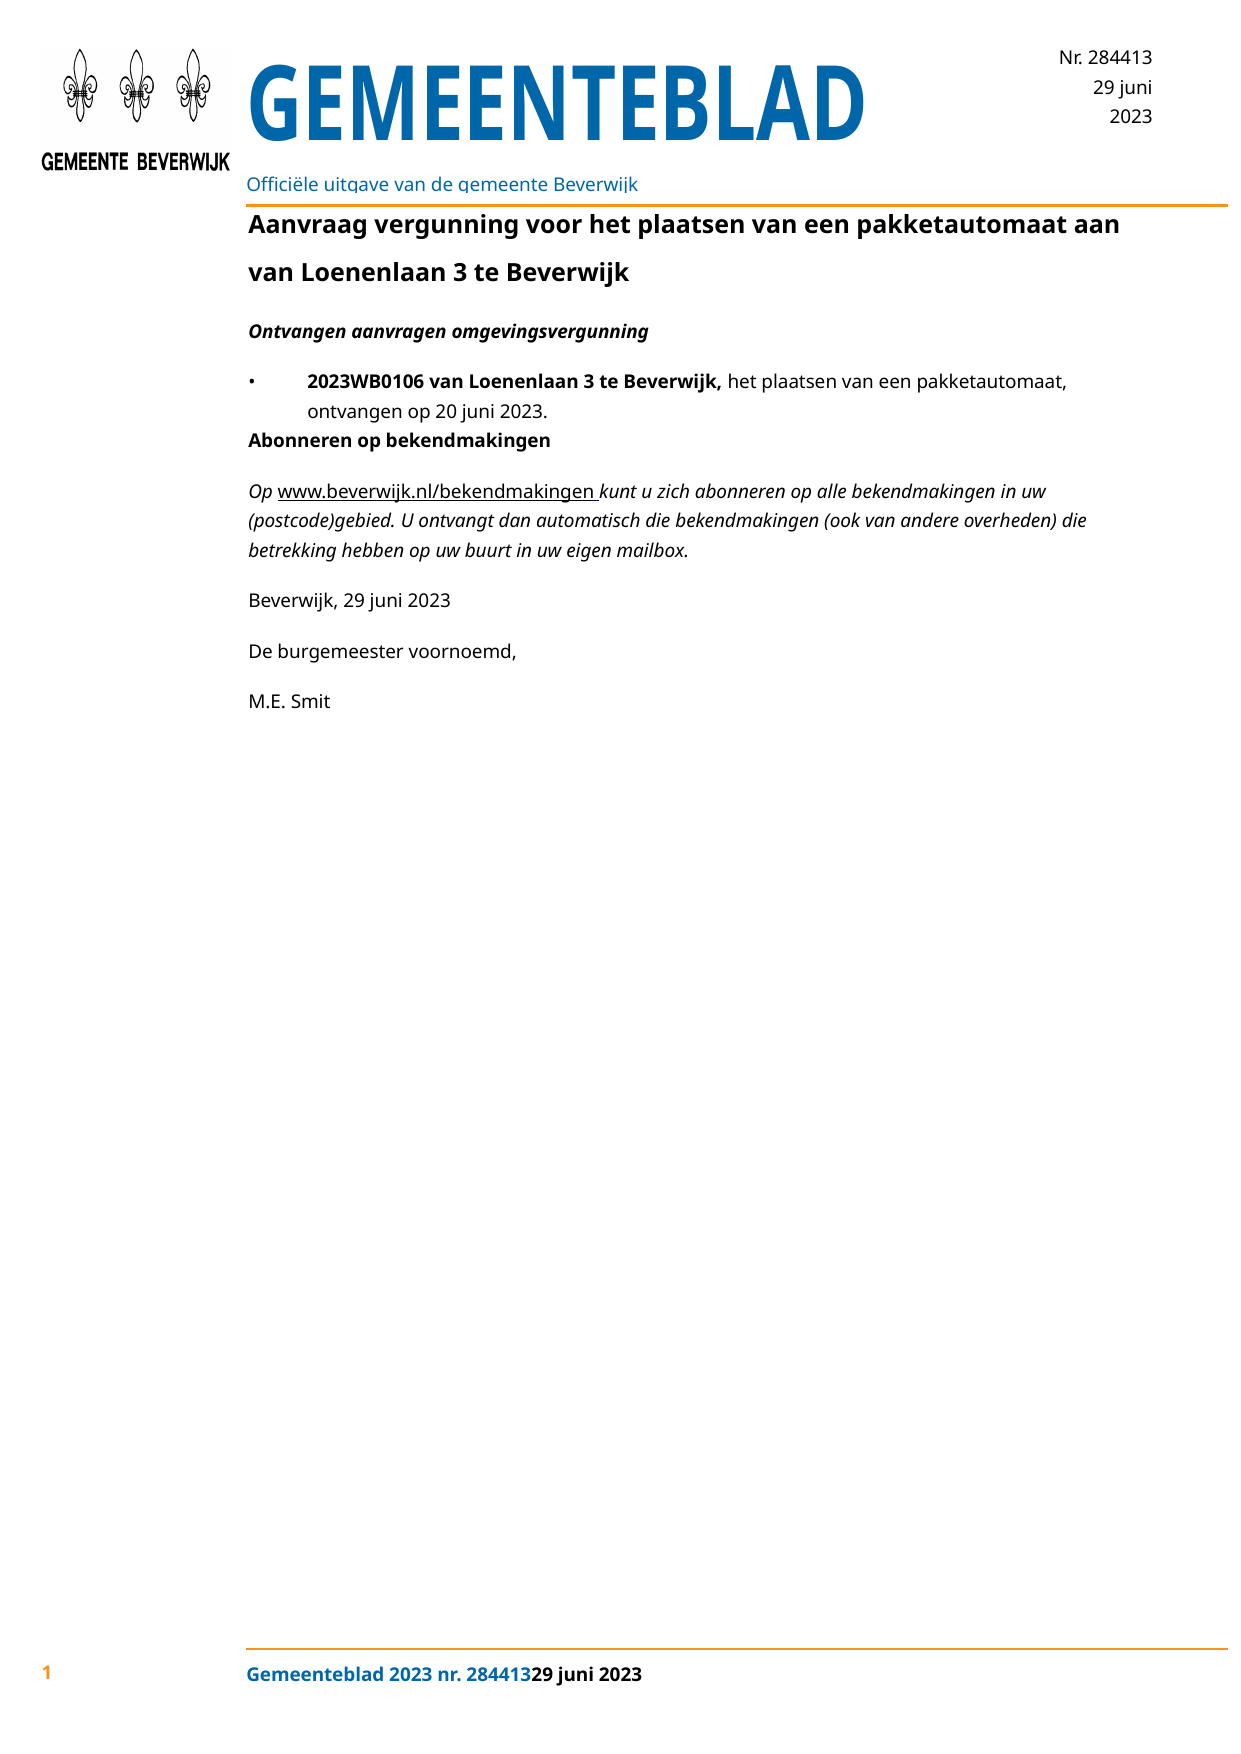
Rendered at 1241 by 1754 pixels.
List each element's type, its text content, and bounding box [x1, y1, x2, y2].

text Op www.beverwijk.nl/bekendmakingen kunt u zich abonneren op alle bekendmakingen in uw (postcode)gebied. U ontvangt dan automatisch die bekendmakingen (ook van andere overheden) die betrekking hebben op uw buurt in uw eigen mailbox. [248, 478, 1152, 563]
text Aanvraag vergunning voor het plaatsen van een pakketautomaat aan van Loenenlaan 3 te Beverwijk [248, 207, 1152, 288]
list 2023WB0106 van Loenenlaan 3 te Beverwijk, het plaatsen van een pakketautomaat, ontvangen op 20 juni 2023. [248, 368, 1152, 424]
text M.E. Smit [248, 688, 1152, 714]
picture [41, 47, 231, 172]
text Beverwijk, 29 juni 2023 [248, 587, 1152, 613]
text Ontvangen aanvragen omgevingsvergunning [248, 318, 1152, 344]
text Abonneren op bekendmakingen [248, 427, 1152, 453]
text De burgemeester voornoemd, [248, 638, 1152, 664]
